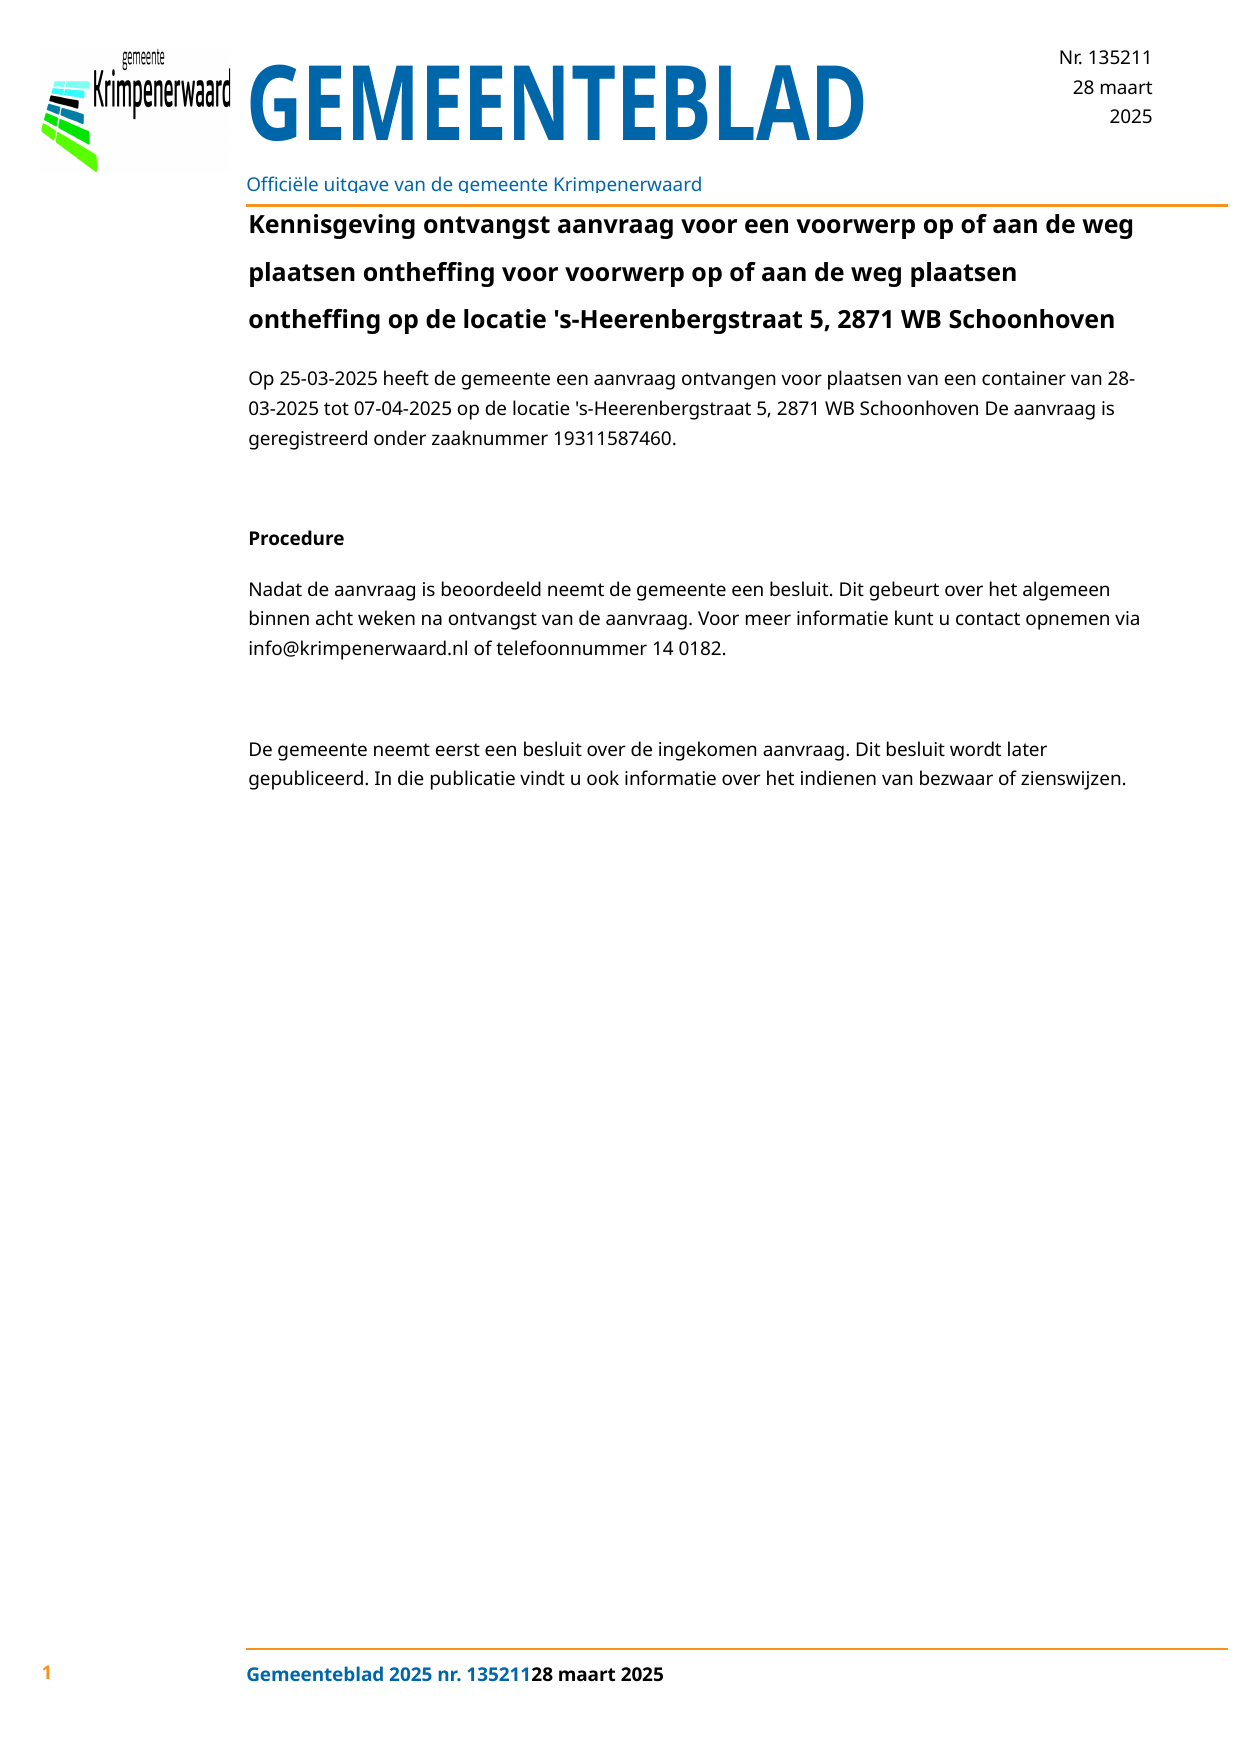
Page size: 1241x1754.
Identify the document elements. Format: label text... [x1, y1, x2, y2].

text Op 25-03-2025 heeft de gemeente een aanvraag ontvangen voor plaatsen van een container van 28-03-2025 tot 07-04-2025 op de locatie 's-Heerenbergstraat 5, 2871 WB Schoonhoven De aanvraag is geregistreerd onder zaaknummer 19311587460. [248, 366, 1152, 450]
text De gemeente neemt eerst een besluit over de ingekomen aanvraag. Dit besluit wordt later gepubliceerd. In die publicatie vindt u ook informatie over het indienen van bezwaar of zienswijzen. [248, 736, 1152, 791]
text Kennisgeving ontvangst aanvraag voor een voorwerp op of aan de weg plaatsen ontheffing voor voorwerp op of aan de weg plaatsen ontheffing op de locatie 's-Heerenbergstraat 5, 2871 WB Schoonhoven [248, 207, 1152, 336]
text Procedure [248, 526, 1152, 551]
text Nadat de aanvraag is beoordeeld neemt de gemeente een besluit. Dit gebeurt over het algemeen binnen acht weken na ontvangst van de aanvraag. Voor meer informatie kunt u contact opnemen via info@krimpenerwaard.nl of telefoonnummer 14 0182. [248, 576, 1152, 661]
picture [41, 47, 231, 172]
